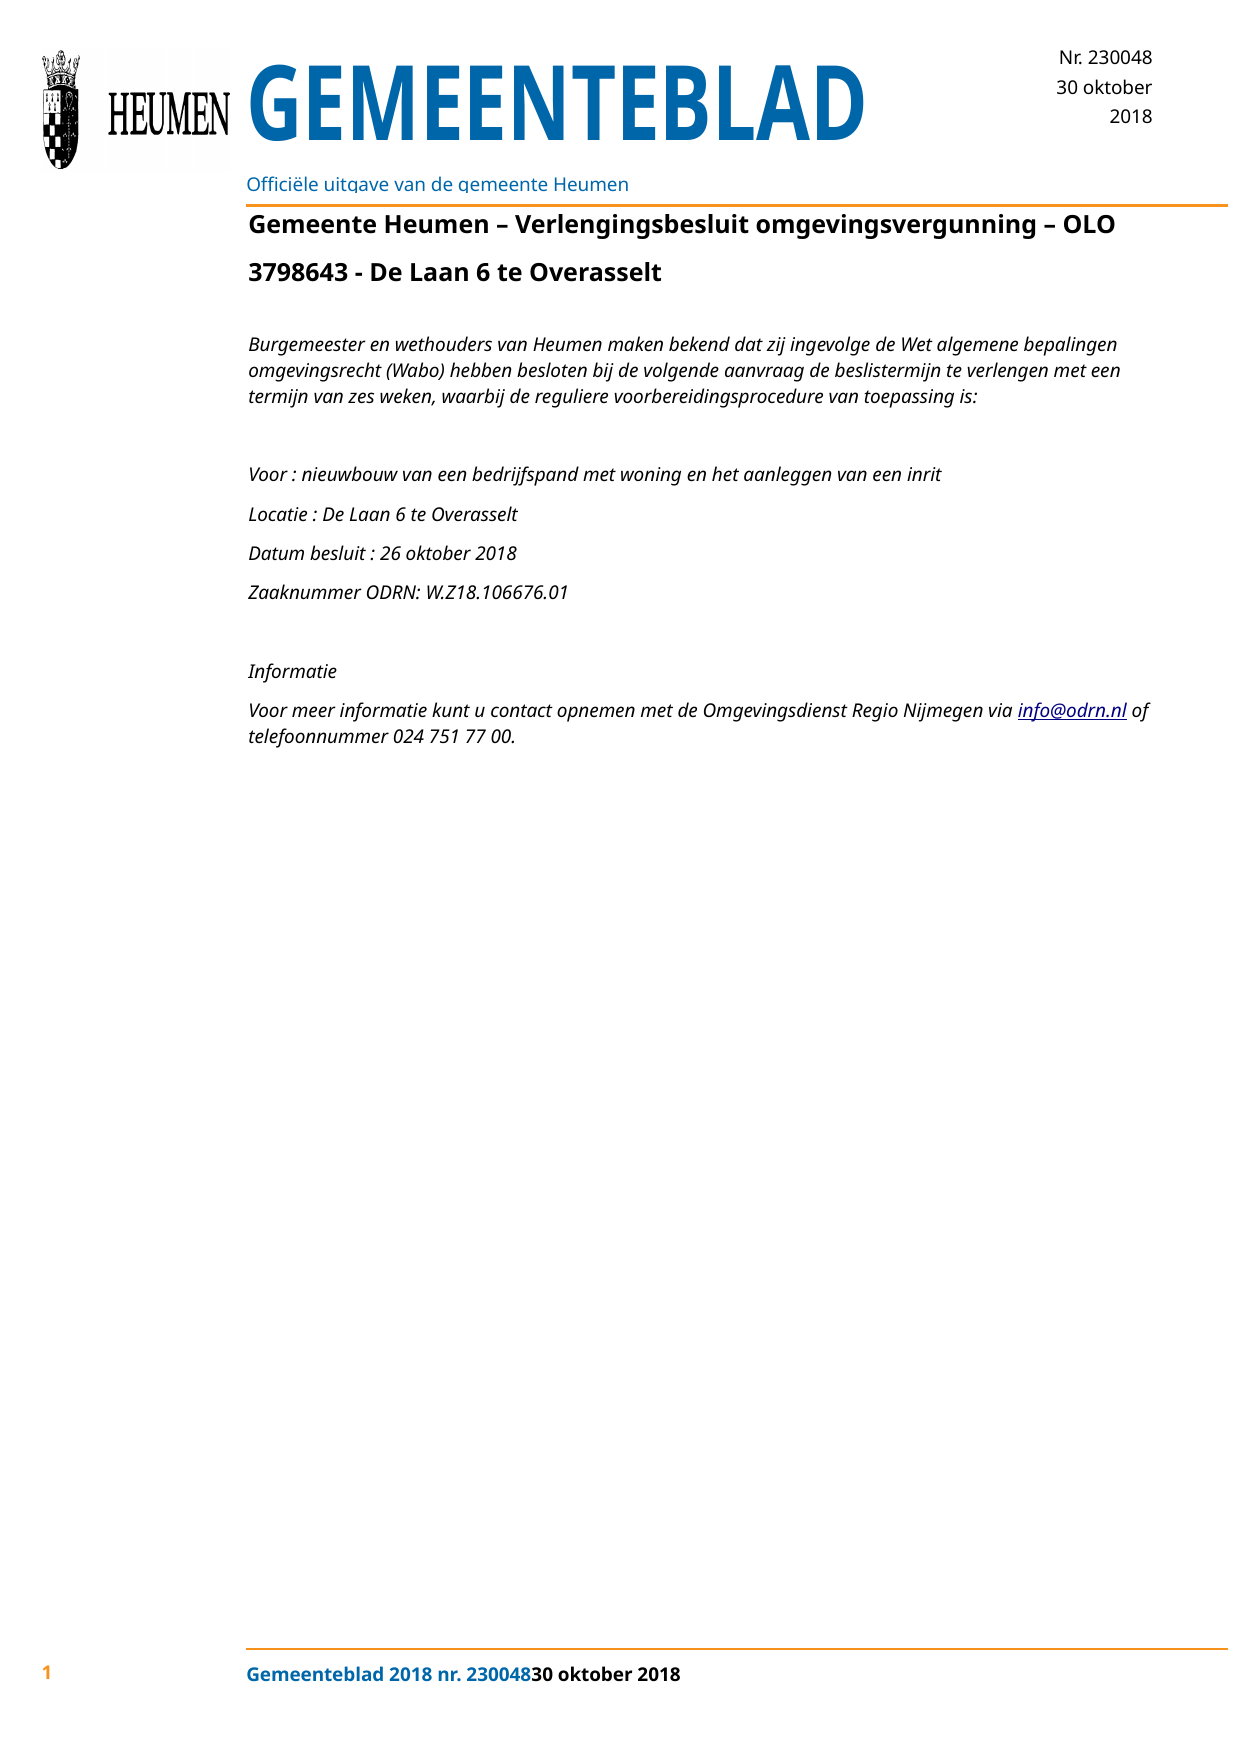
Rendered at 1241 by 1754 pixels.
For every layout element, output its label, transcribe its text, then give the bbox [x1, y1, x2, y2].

text Voor : nieuwbouw van een bedrijfspand met woning en het aanleggen van een inrit [248, 461, 1152, 487]
text Locatie : De Laan 6 te Overasselt [248, 501, 1152, 526]
text Gemeente Heumen – Verlengingsbesluit omgevingsvergunning – OLO 3798643 - De Laan 6 te Overasselt [248, 207, 1152, 288]
text Datum besluit : 26 oktober 2018 [248, 540, 1152, 566]
picture [41, 47, 231, 172]
text Informatie [248, 658, 1152, 683]
text Burgemeester en wethouders van Heumen maken bekend dat zij ingevolge de Wet algemene bepalingen omgevingsrecht (Wabo) hebben besloten bij de volgende aanvraag de beslistermijn te verlengen met een termijn van zes weken, waarbij de reguliere voorbereidingsprocedure van toepassing is: [248, 331, 1152, 409]
text Voor meer informatie kunt u contact opnemen met de Omgevingsdienst Regio Nijmegen via info@odrn.nl of telefoonnummer 024 751 77 00. [248, 697, 1152, 748]
text Zaaknummer ODRN: W.Z18.106676.01 [248, 579, 1152, 605]
